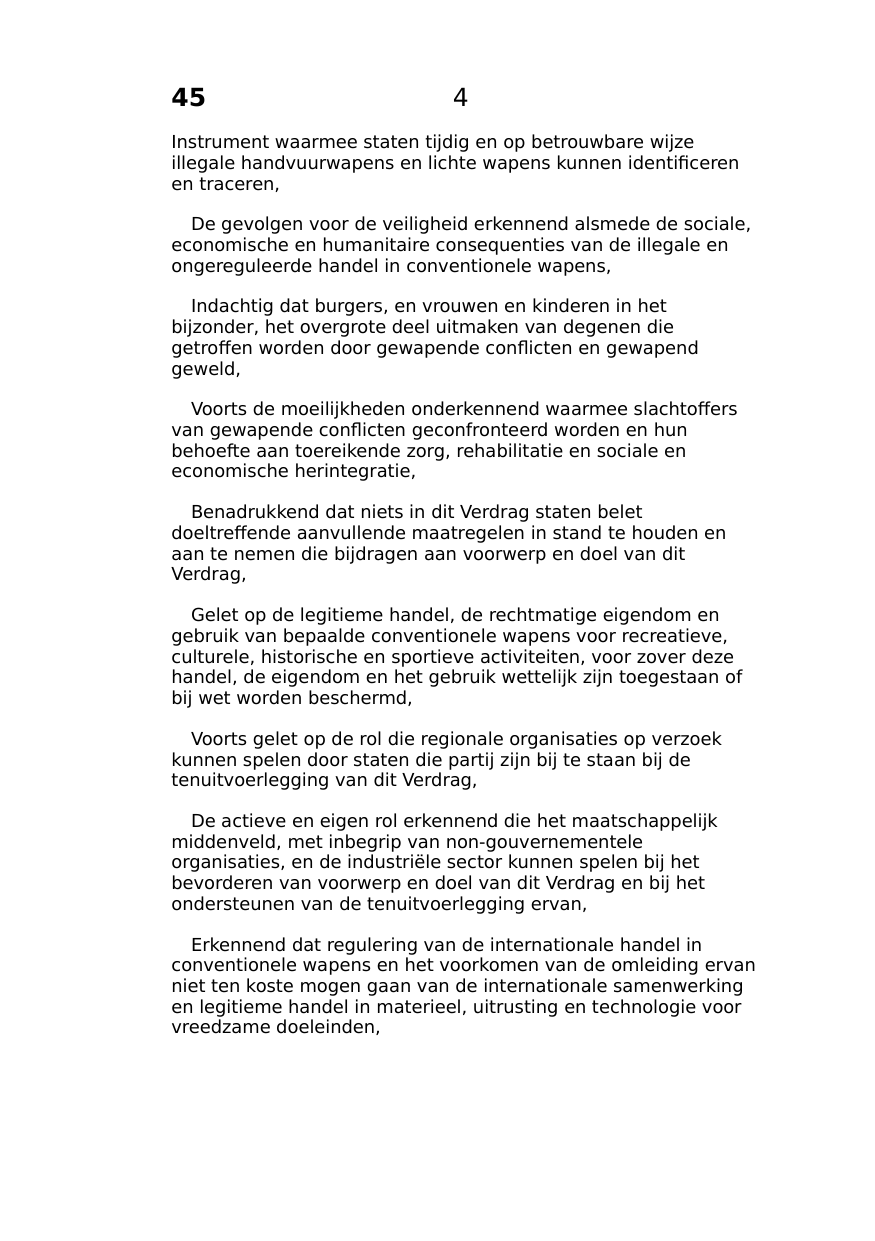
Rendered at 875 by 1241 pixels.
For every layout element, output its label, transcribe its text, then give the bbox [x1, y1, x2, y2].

text De actieve en eigen rol erkennend die het maatschappelijk middenveld, met inbegrip van non-gouvernementele organisaties, en de industriële sector kunnen spelen bij het bevorderen van voorwerp en doel van dit Verdrag en bij het ondersteunen van de tenuitvoerlegging ervan, [171, 811, 756, 914]
text Instrument waarmee staten tijdig en op betrouwbare wijze illegale handvuurwapens en lichte wapens kunnen identificeren en traceren, [171, 132, 756, 194]
text Voorts de moeilijkheden onderkennend waarmee slachtoffers van gewapende conflicten geconfronteerd worden en hun behoefte aan toereikende zorg, rehabilitatie en sociale en economische herintegratie, [171, 399, 756, 482]
text Indachtig dat burgers, en vrouwen en kinderen in het bijzonder, het overgrote deel uitmaken van degenen die getroffen worden door gewapende conflicten en gewapend geweld, [171, 296, 756, 379]
text Gelet op de legitieme handel, de rechtmatige eigendom en gebruik van bepaalde conventionele wapens voor recreatieve, culturele, historische en sportieve activiteiten, voor zover deze handel, de eigendom en het gebruik wettelijk zijn toegestaan of bij wet worden beschermd, [171, 605, 756, 709]
text Voorts gelet op de rol die regionale organisaties op verzoek kunnen spelen door staten die partij zijn bij te staan bij de tenuitvoerlegging van dit Verdrag, [171, 729, 756, 791]
text Erkennend dat regulering van de internationale handel in conventionele wapens en het voorkomen van de omleiding ervan niet ten koste mogen gaan van de internationale samenwerking en legitieme handel in materieel, uitrusting en technologie voor vreedzame doeleinden, [171, 934, 756, 1038]
text Benadrukkend dat niets in dit Verdrag staten belet doeltreffende aanvullende maatregelen in stand te houden en aan te nemen die bijdragen aan voorwerp en doel van dit Verdrag, [171, 502, 756, 585]
text De gevolgen voor de veiligheid erkennend alsmede de sociale, economische en humanitaire consequenties van de illegale en ongereguleerde handel in conventionele wapens, [171, 214, 756, 276]
